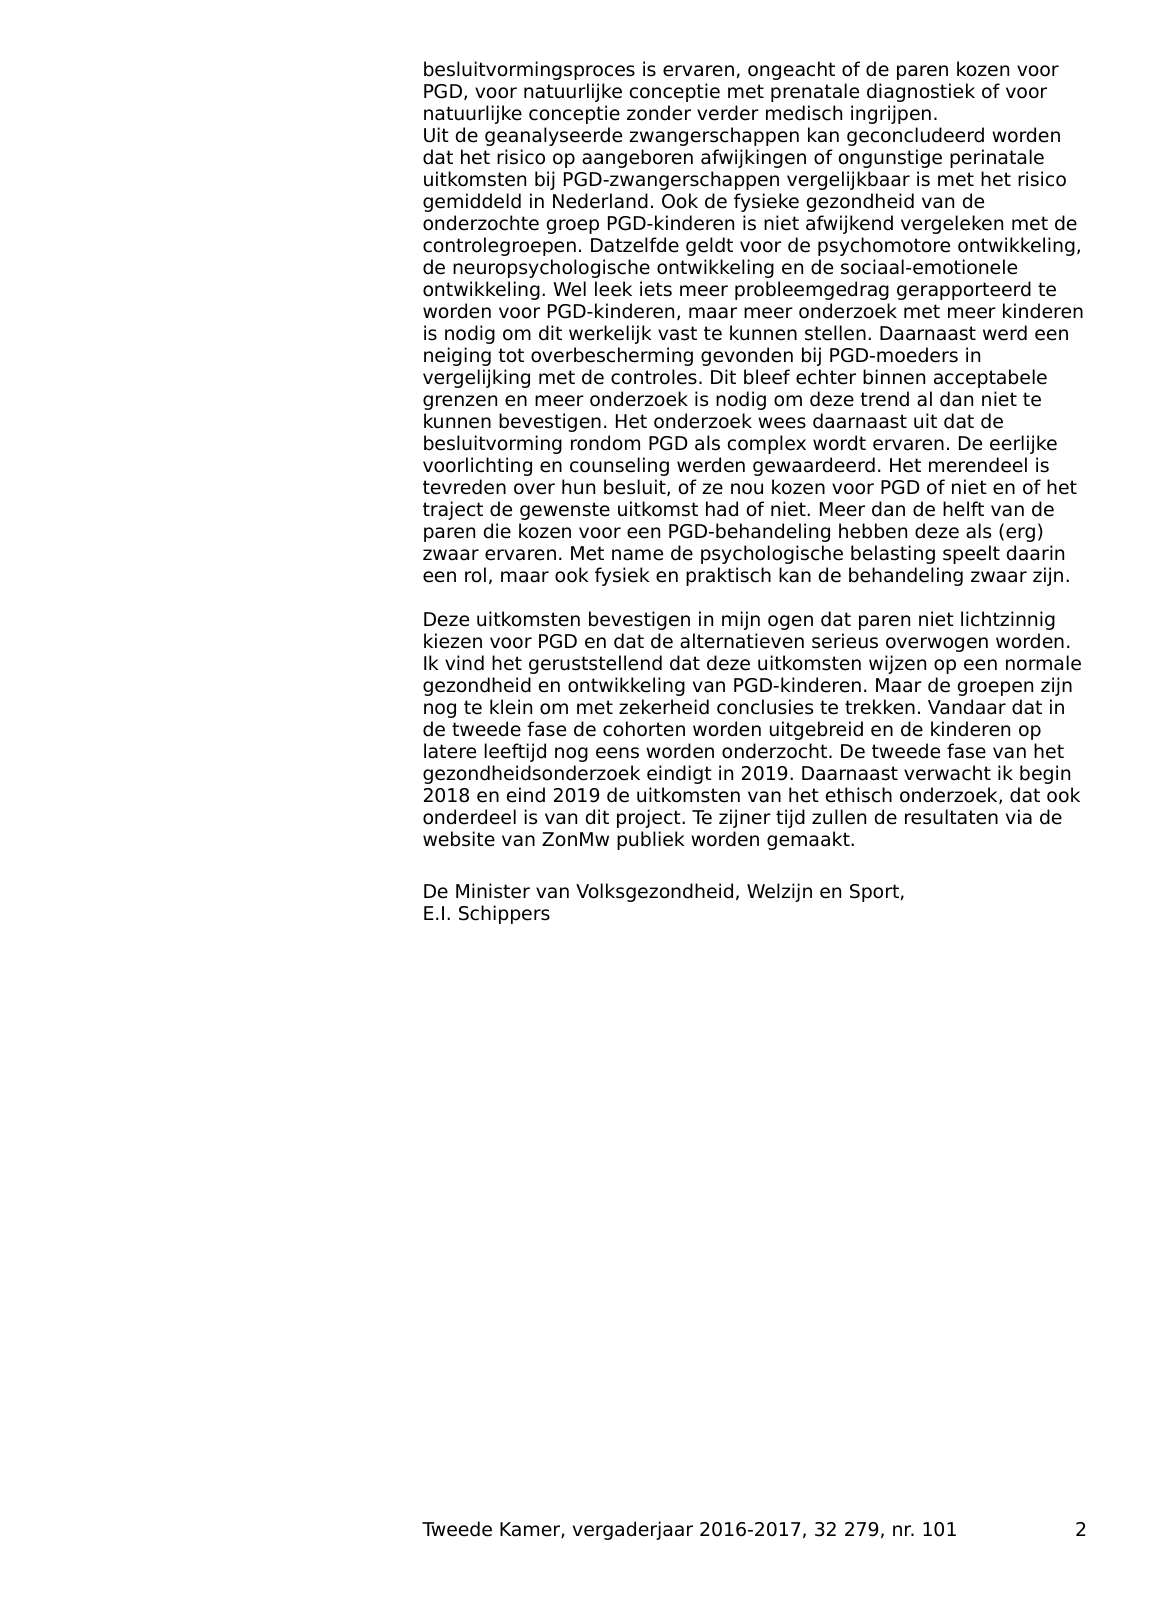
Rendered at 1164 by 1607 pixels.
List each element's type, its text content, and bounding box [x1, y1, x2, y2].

text Uit de geanalyseerde zwangerschappen kan geconcludeerd worden dat het risico op aangeboren afwijkingen of ongunstige perinatale uitkomsten bij PGD-zwangerschappen vergelijkbaar is met het risico gemiddeld in Nederland. Ook de fysieke gezondheid van de onderzochte groep PGD-kinderen is niet afwijkend vergeleken met de controlegroepen. Datzelfde geldt voor de psychomotore ontwikkeling, de neuropsychologische ontwikkeling en de sociaal-emotionele ontwikkeling. Wel leek iets meer probleemgedrag gerapporteerd te worden voor PGD-kinderen, maar meer onderzoek met meer kinderen is nodig om dit werkelijk vast te kunnen stellen. Daarnaast werd een neiging tot overbescherming gevonden bij PGD-moeders in vergelijking met de controles. Dit bleef echter binnen acceptabele grenzen en meer onderzoek is nodig om deze trend al dan niet te kunnen bevestigen. Het onderzoek wees daarnaast uit dat de besluitvorming rondom PGD als complex wordt ervaren. De eerlijke voorlichting en counseling werden gewaardeerd. Het merendeel is tevreden over hun besluit, of ze nou kozen voor PGD of niet en of het traject de gewenste uitkomst had of niet. Meer dan de helft van de paren die kozen voor een PGD-behandeling hebben deze als (erg) zwaar ervaren. Met name de psychologische belasting speelt daarin een rol, maar ook fysiek en praktisch kan de behandeling zwaar zijn. [422, 125, 1087, 587]
text De Minister van Volksgezondheid, Welzijn en Sport, E.I. Schippers [422, 881, 1087, 924]
text Deze uitkomsten bevestigen in mijn ogen dat paren niet lichtzinnig kiezen voor PGD en dat de alternatieven serieus overwogen worden. Ik vind het geruststellend dat deze uitkomsten wijzen op een normale gezondheid en ontwikkeling van PGD-kinderen. Maar de groepen zijn nog te klein om met zekerheid conclusies te trekken. Vandaar dat in de tweede fase de cohorten worden uitgebreid en de kinderen op latere leeftijd nog eens worden onderzocht. De tweede fase van het gezondheidsonderzoek eindigt in 2019. Daarnaast verwacht ik begin 2018 en eind 2019 de uitkomsten van het ethisch onderzoek, dat ook onderdeel is van dit project. Te zijner tijd zullen de resultaten via de website van ZonMw publiek worden gemaakt. [422, 609, 1087, 851]
text besluitvormingsproces is ervaren, ongeacht of de paren kozen voor PGD, voor natuurlijke conceptie met prenatale diagnostiek of voor natuurlijke conceptie zonder verder medisch ingrijpen. [422, 59, 1087, 125]
